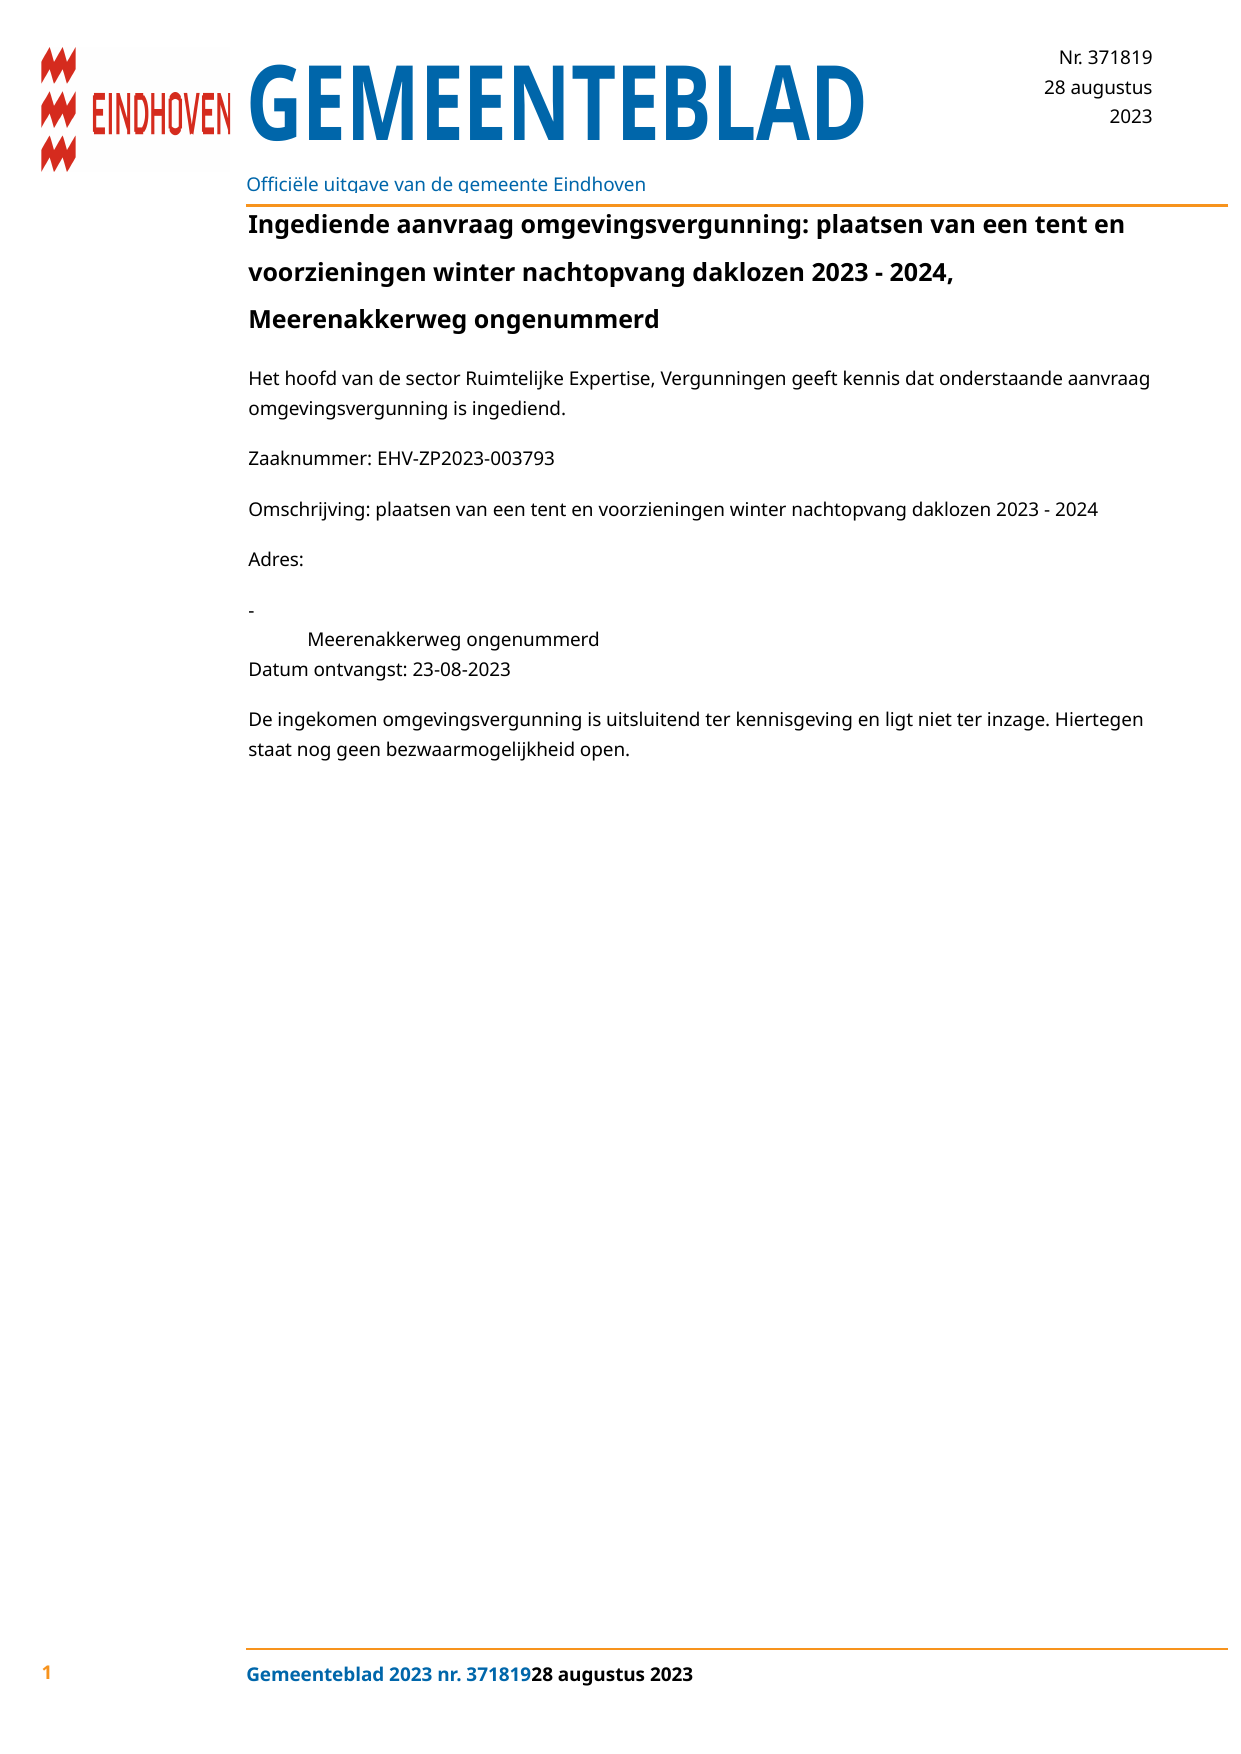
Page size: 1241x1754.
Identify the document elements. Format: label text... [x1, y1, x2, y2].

text Adres: [248, 546, 1152, 572]
text Zaaknummer: EHV-ZP2023-003793 [248, 446, 1152, 471]
text Datum ontvangst: 23-08-2023 [248, 656, 1152, 682]
picture [41, 47, 231, 172]
text De ingekomen omgevingsvergunning is uitsluitend ter kennisgeving en ligt niet ter inzage. Hiertegen staat nog geen bezwaarmogelijkheid open. [248, 706, 1152, 762]
list Meerenakkerweg ongenummerd [248, 626, 1152, 652]
text Het hoofd van de sector Ruimtelijke Expertise, Vergunningen geeft kennis dat onderstaande aanvraag omgevingsvergunning is ingediend. [248, 366, 1152, 421]
text Omschrijving: plaatsen van een tent en voorzieningen winter nachtopvang daklozen 2023 - 2024 [248, 496, 1152, 522]
text Ingediende aanvraag omgevingsvergunning: plaatsen van een tent en voorzieningen winter nachtopvang daklozen 2023 - 2024, Meerenakkerweg ongenummerd [248, 207, 1152, 336]
